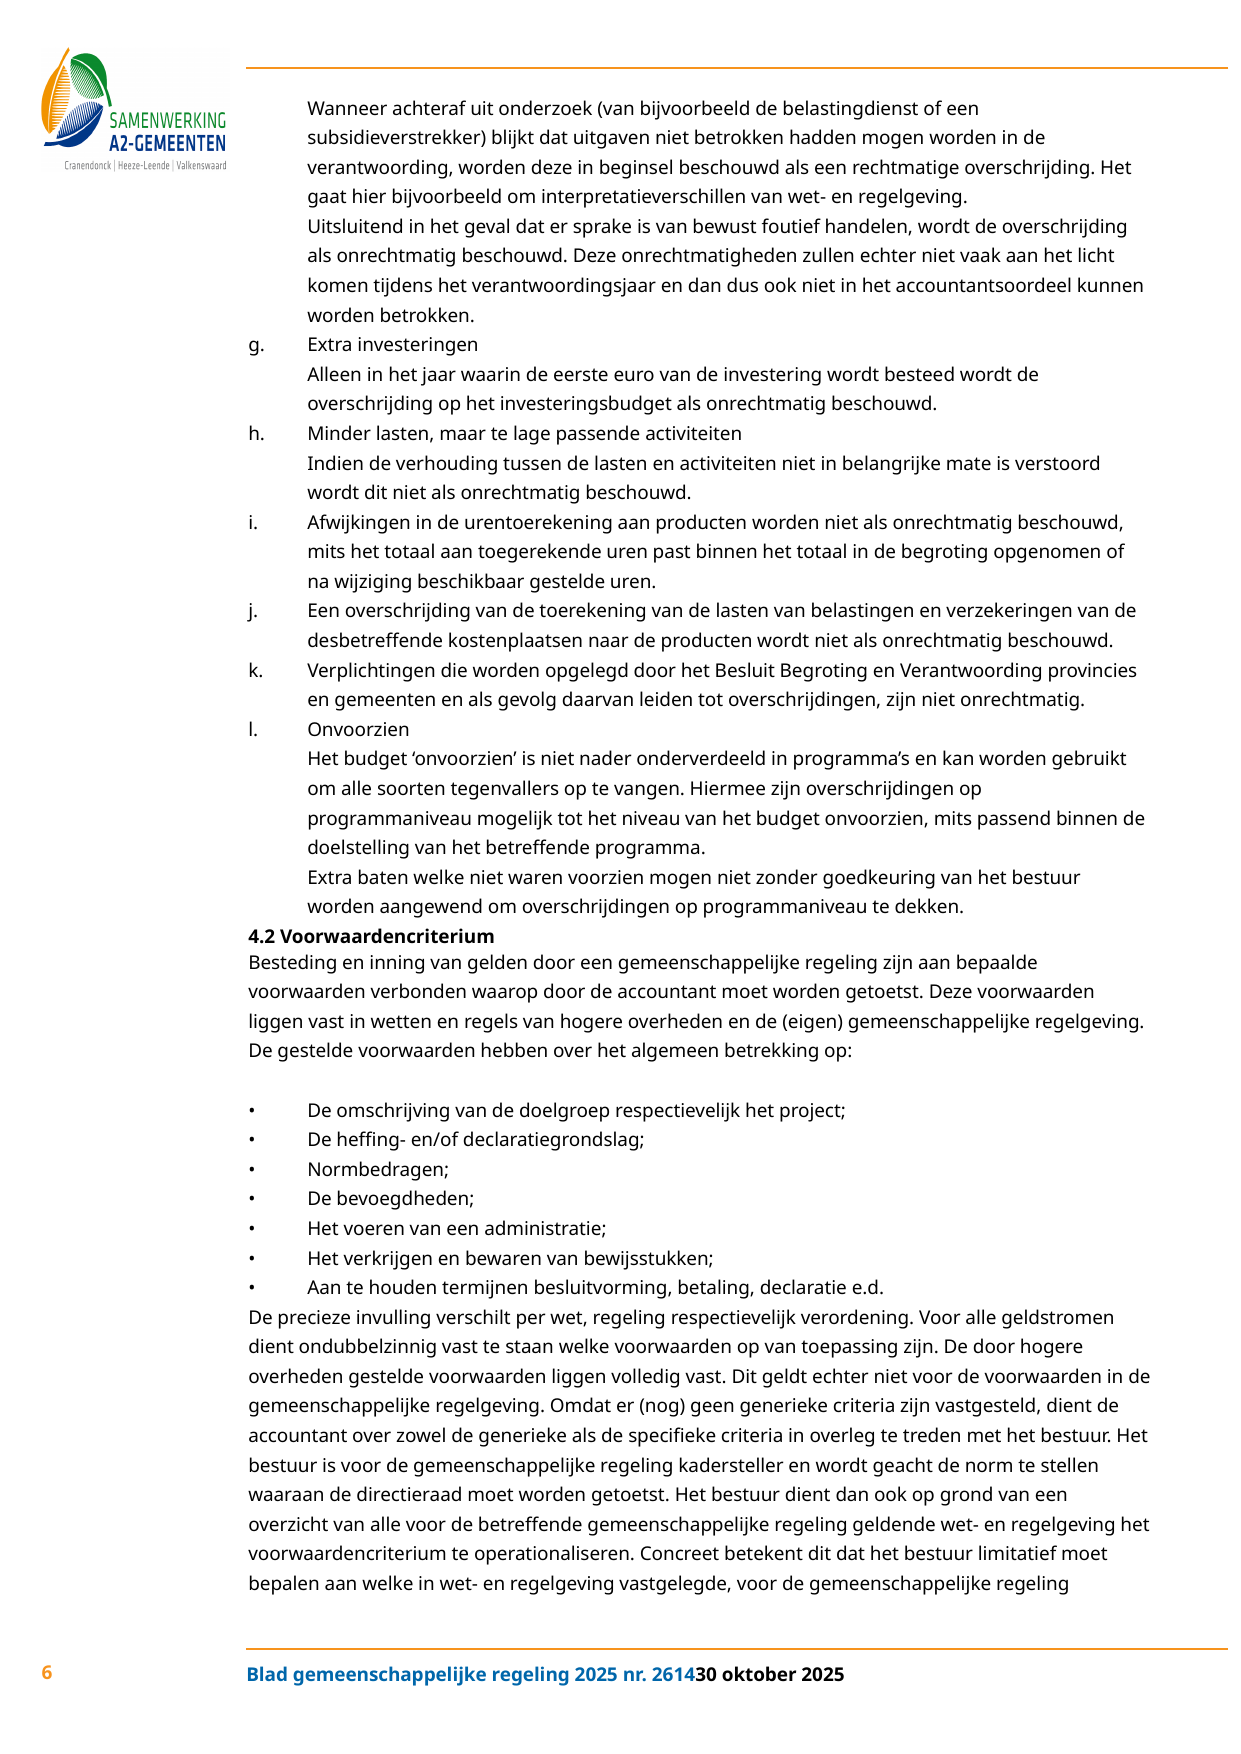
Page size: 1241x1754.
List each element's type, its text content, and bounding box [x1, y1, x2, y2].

list Indien de verhouding tussen de lasten en activiteiten niet in belangrijke mate is verstoord wordt dit niet als onrechtmatig beschouwd. [248, 450, 1152, 505]
list Aan te houden termijnen besluitvorming, betaling, declaratie e.d. [248, 1274, 1152, 1300]
list Extra baten welke niet waren voorzien mogen niet zonder goedkeuring van het bestuur worden aangewend om overschrijdingen op programmaniveau te dekken. [248, 864, 1152, 919]
list Verplichtingen die worden opgelegd door het Besluit Begroting en Verantwoording provincies en gemeenten en als gevolg daarvan leiden tot overschrijdingen, zijn niet onrechtmatig. [248, 657, 1152, 712]
list Onvoorzien [248, 716, 1152, 742]
list Een overschrijding van de toerekening van de lasten van belastingen en verzekeringen van de desbetreffende kostenplaatsen naar de producten wordt niet als onrechtmatig beschouwd. [248, 598, 1152, 653]
list Minder lasten, maar te lage passende activiteiten [248, 420, 1152, 446]
list De omschrijving van de doelgroep respectievelijk het project; [248, 1097, 1152, 1122]
list Het verkrijgen en bewaren van bewijsstukken; [248, 1245, 1152, 1270]
list De heffing- en/of declaratiegrondslag; [248, 1126, 1152, 1152]
list Extra investeringen [248, 331, 1152, 357]
text 4.2 Voorwaardencriterium [248, 923, 1152, 949]
list Wanneer achteraf uit onderzoek (van bijvoorbeeld de belastingdienst of een subsidieverstrekker) blijkt dat uitgaven niet betrokken hadden mogen worden in de verantwoording, worden deze in beginsel beschouwd als een rechtmatige overschrijding. Het gaat hier bijvoorbeeld om interpretatieverschillen van wet- en regelgeving. [248, 95, 1152, 209]
text De gestelde voorwaarden hebben over het algemeen betrekking op: [248, 1038, 1152, 1063]
text De precieze invulling verschilt per wet, regeling respectievelijk verordening. Voor alle geldstromen dient ondubbelzinnig vast te staan welke voorwaarden op van toepassing zijn. De door hogere overheden gestelde voorwaarden liggen volledig vast. Dit geldt echter niet voor de voorwaarden in de gemeenschappelijke regelgeving. Omdat er (nog) geen generieke criteria zijn vastgesteld, dient de accountant over zowel de generieke als de specifieke criteria in overleg te treden met het bestuur. Het bestuur is voor de gemeenschappelijke regeling kadersteller en wordt geacht de norm te stellen waaraan de directieraad moet worden getoetst. Het bestuur dient dan ook op grond van een overzicht van alle voor de betreffende gemeenschappelijke regeling geldende wet- en regelgeving het voorwaardencriterium te operationaliseren. Concreet betekent dit dat het bestuur limitatief moet bepalen aan welke in wet- en regelgeving vastgelegde, voor de gemeenschappelijke regeling [248, 1304, 1152, 1596]
list Het voeren van een administratie; [248, 1215, 1152, 1241]
list Afwijkingen in de urentoerekening aan producten worden niet als onrechtmatig beschouwd, mits het totaal aan toegerekende uren past binnen het totaal in de begroting opgenomen of na wijziging beschikbaar gestelde uren. [248, 509, 1152, 594]
list Normbedragen; [248, 1156, 1152, 1182]
list Het budget ‘onvoorzien’ is niet nader onderverdeeld in programma’s en kan worden gebruikt om alle soorten tegenvallers op te vangen. Hiermee zijn overschrijdingen op programmaniveau mogelijk tot het niveau van het budget onvoorzien, mits passend binnen de doelstelling van het betreffende programma. [248, 746, 1152, 860]
list Alleen in het jaar waarin de eerste euro van de investering wordt besteed wordt de overschrijding op het investeringsbudget als onrechtmatig beschouwd. [248, 361, 1152, 416]
list De bevoegdheden; [248, 1186, 1152, 1211]
text Besteding en inning van gelden door een gemeenschappelijke regeling zijn aan bepaalde voorwaarden verbonden waarop door de accountant moet worden getoetst. Deze voorwaarden liggen vast in wetten en regels van hogere overheden en de (eigen) gemeenschappelijke regelgeving. [248, 949, 1152, 1034]
list Uitsluitend in het geval dat er sprake is van bewust foutief handelen, wordt de overschrijding als onrechtmatig beschouwd. Deze onrechtmatigheden zullen echter niet vaak aan het licht komen tijdens het verantwoordingsjaar en dan dus ook niet in het accountantsoordeel kunnen worden betrokken. [248, 213, 1152, 328]
picture [41, 47, 231, 172]
